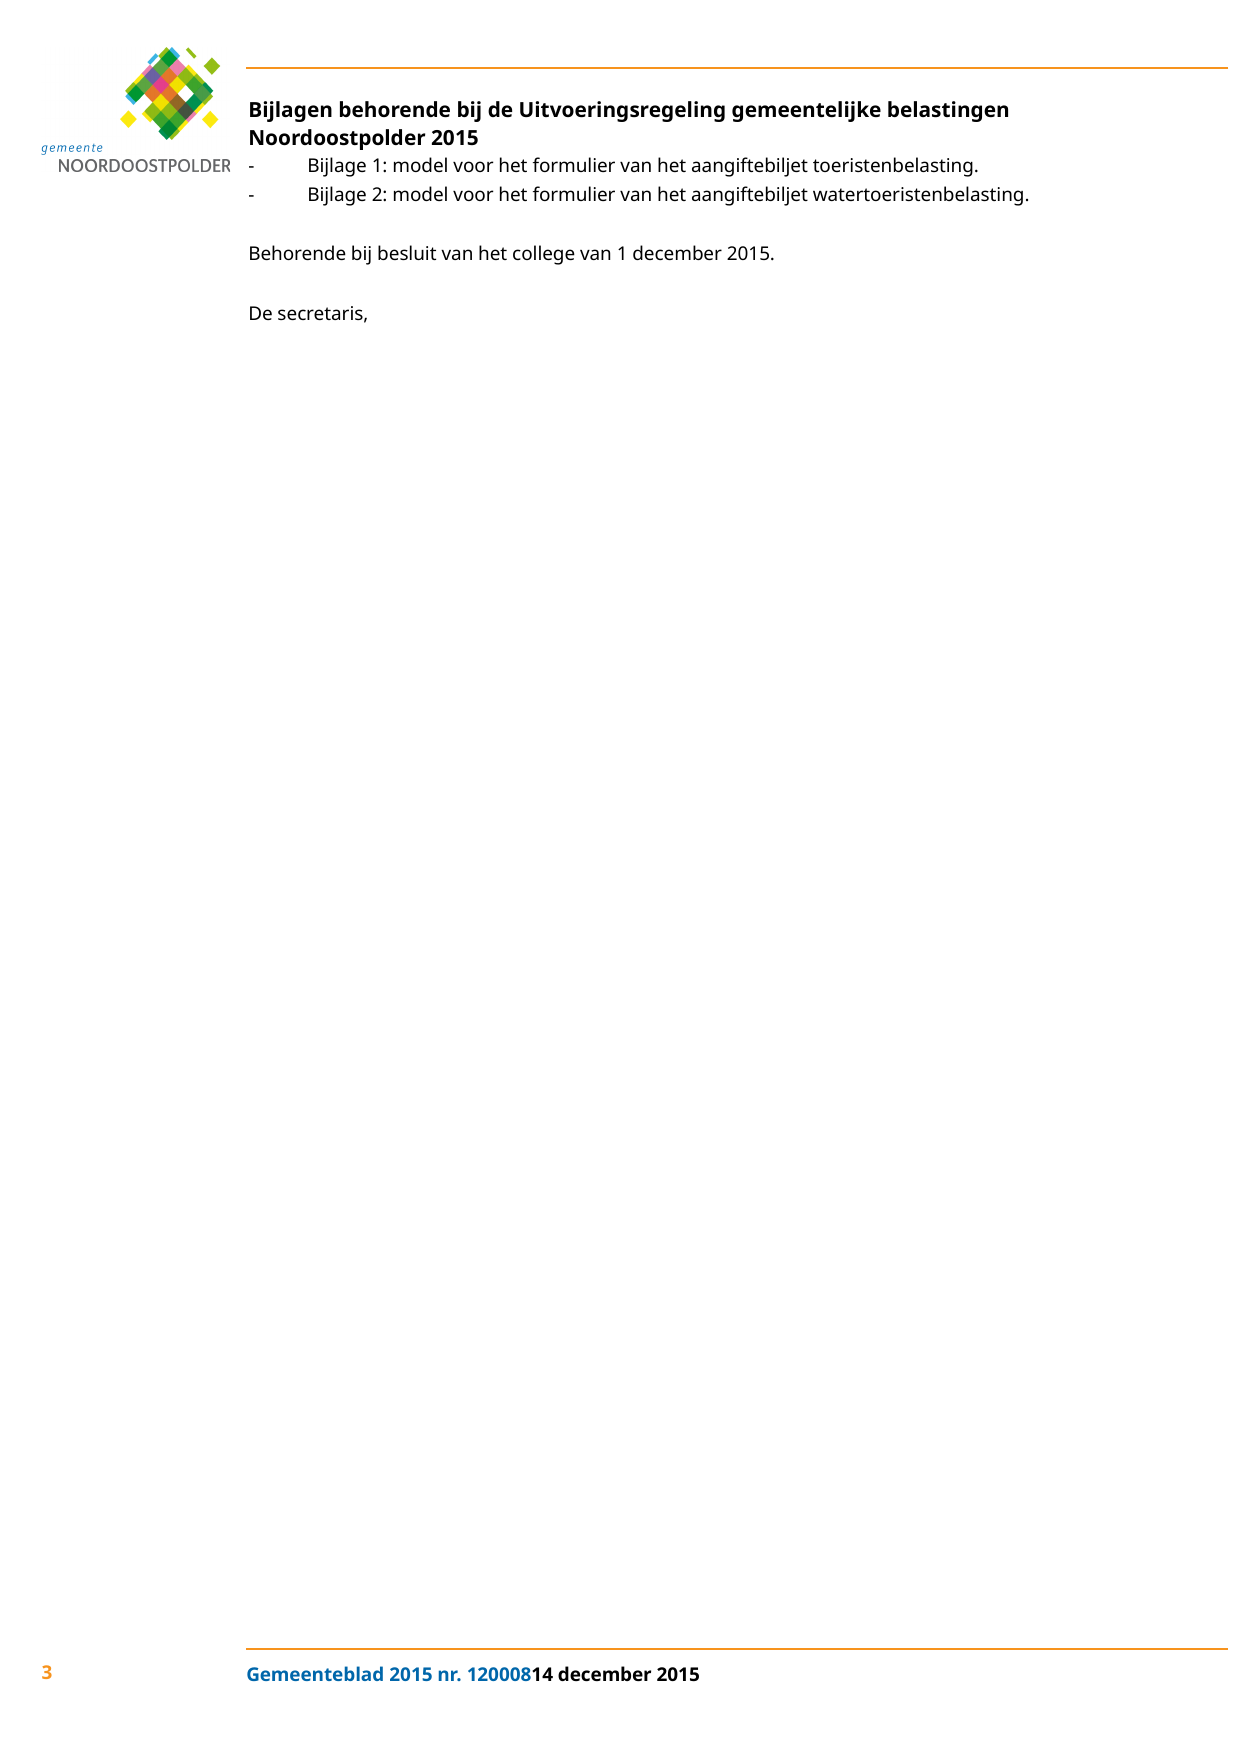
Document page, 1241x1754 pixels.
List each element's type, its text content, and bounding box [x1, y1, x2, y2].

picture [41, 47, 231, 172]
text Behorende bij besluit van het college van 1 december 2015. [248, 241, 1152, 266]
list Bijlage 2: model voor het formulier van het aangiftebiljet watertoeristenbelasting. [248, 181, 1152, 207]
list Bijlage 1: model voor het formulier van het aangiftebiljet toeristenbelasting. [248, 152, 1152, 177]
text Bijlagen behorende bij de Uitvoeringsregeling gemeentelijke belastingen Noordoostpolder 2015 [248, 95, 1152, 152]
text De secretaris, [248, 300, 1152, 325]
